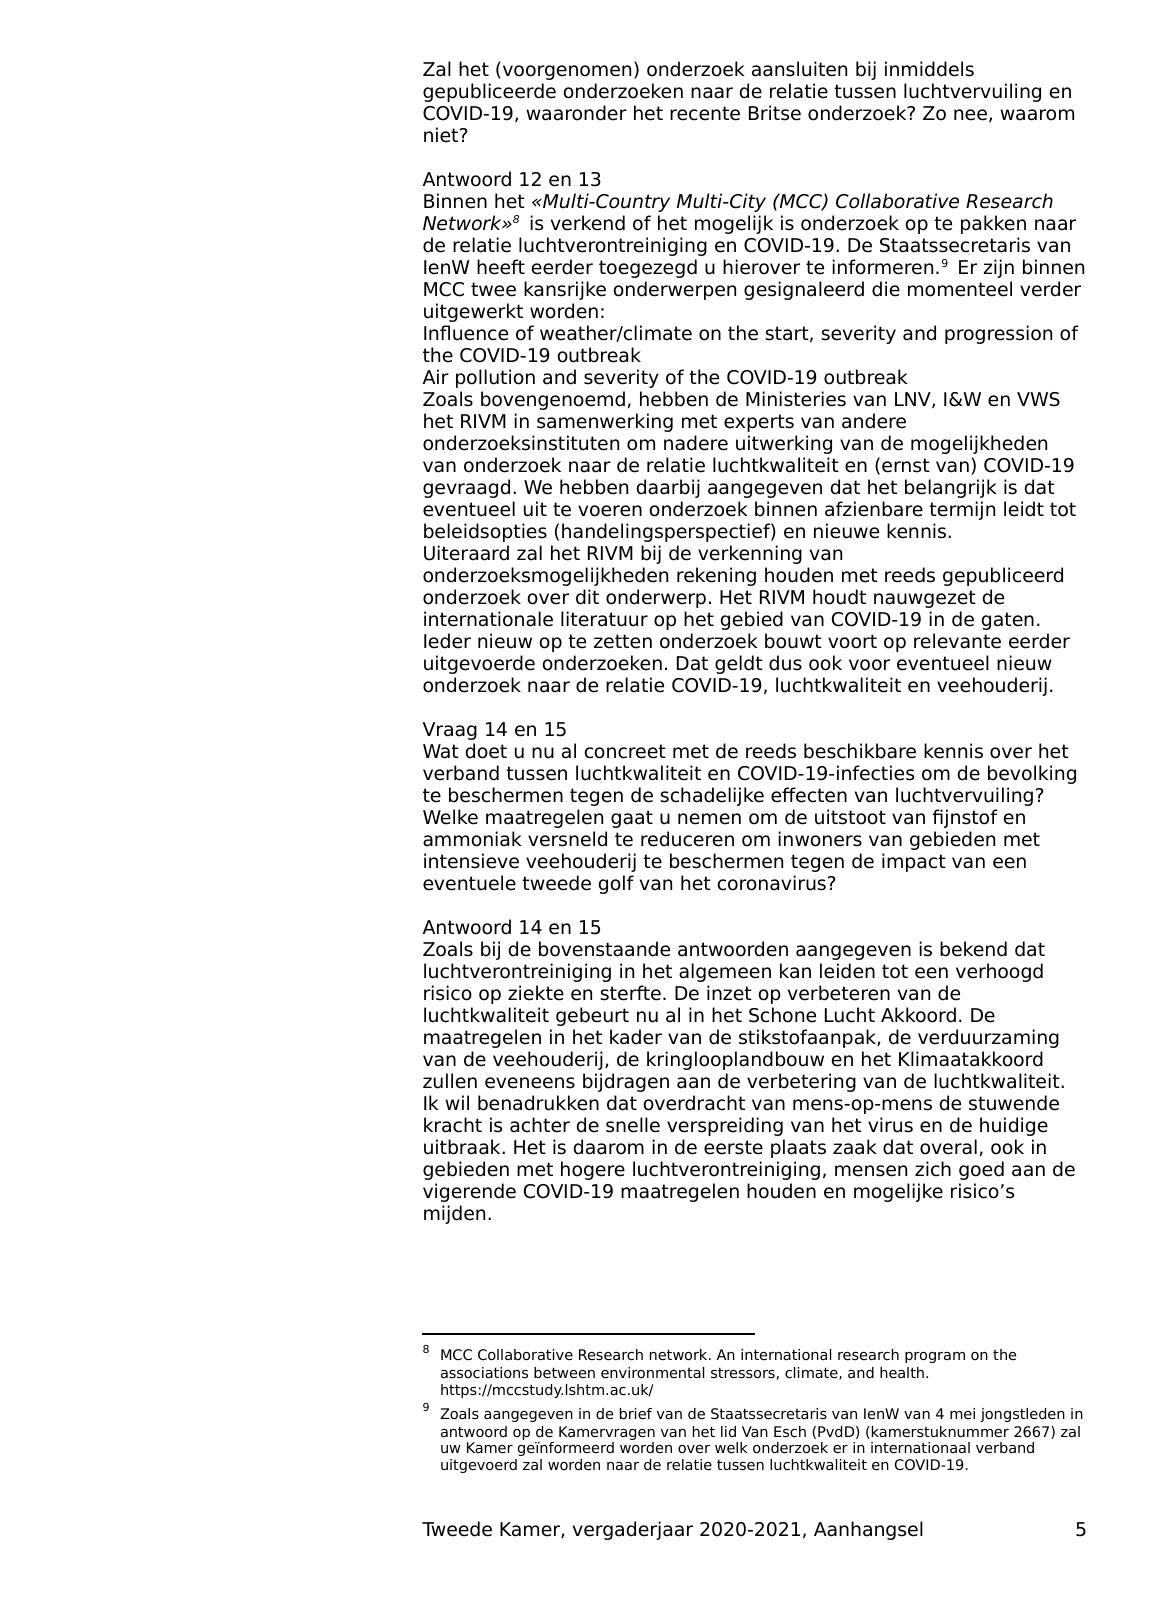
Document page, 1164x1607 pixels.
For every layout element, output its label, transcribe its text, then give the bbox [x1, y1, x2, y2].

text Zoals bovengenoemd, hebben de Ministeries van LNV, I&W en VWS het RIVM in samenwerking met experts van andere onderzoeksinstituten om nadere uitwerking van de mogelijkheden van onderzoek naar de relatie luchtkwaliteit en (ernst van) COVID-19 gevraagd. We hebben daarbij aangegeven dat het belangrijk is dat eventueel uit te voeren onderzoek binnen afzienbare termijn leidt tot beleidsopties (handelingsperspectief) en nieuwe kennis. [422, 389, 1087, 543]
text Antwoord 12 en 13 [422, 169, 1087, 191]
text MCC Collaborative Research network. An international research program on the associations between environmental stressors, climate, and health. https://mccstudy.lshtm.ac.uk/ [422, 1343, 1087, 1399]
text Zoals aangegeven in de brief van de Staatssecretaris van IenW van 4 mei jongstleden in antwoord op de Kamervragen van het lid Van Esch (PvdD) (kamerstuknummer 2667) zal uw Kamer geïnformeerd worden over welk onderzoek er in internationaal verband uitgevoerd zal worden naar de relatie tussen luchtkwaliteit en COVID-19. [422, 1402, 1087, 1474]
text Air pollution and severity of the COVID-19 outbreak [422, 367, 1087, 389]
text Vraag 14 en 15 [422, 719, 1087, 741]
text Antwoord 14 en 15 [422, 917, 1087, 939]
text Binnen het «Multi-Country Multi-City (MCC) Collaborative Research Network» is verkend of het mogelijk is onderzoek op te pakken naar de relatie luchtverontreiniging en COVID-19. De Staatssecretaris van IenW heeft eerder toegezegd u hierover te informeren. Er zijn binnen MCC twee kansrijke onderwerpen gesignaleerd die momenteel verder uitgewerkt worden: [422, 191, 1087, 323]
text Zal het (voorgenomen) onderzoek aansluiten bij inmiddels gepubliceerde onderzoeken naar de relatie tussen luchtvervuiling en COVID-19, waaronder het recente Britse onderzoek? Zo nee, waarom niet? [422, 59, 1087, 147]
text Uiteraard zal het RIVM bij de verkenning van onderzoeksmogelijkheden rekening houden met reeds gepubliceerd onderzoek over dit onderwerp. Het RIVM houdt nauwgezet de internationale literatuur op het gebied van COVID-19 in de gaten. Ieder nieuw op te zetten onderzoek bouwt voort op relevante eerder uitgevoerde onderzoeken. Dat geldt dus ook voor eventueel nieuw onderzoek naar de relatie COVID-19, luchtkwaliteit en veehouderij. [422, 543, 1087, 697]
text Influence of weather/climate on the start, severity and progression of the COVID-19 outbreak [422, 323, 1087, 367]
text Wat doet u nu al concreet met de reeds beschikbare kennis over het verband tussen luchtkwaliteit en COVID-19-infecties om de bevolking te beschermen tegen de schadelijke effecten van luchtvervuiling? [422, 741, 1087, 807]
text Zoals bij de bovenstaande antwoorden aangegeven is bekend dat luchtverontreiniging in het algemeen kan leiden tot een verhoogd risico op ziekte en sterfte. De inzet op verbeteren van de luchtkwaliteit gebeurt nu al in het Schone Lucht Akkoord. De maatregelen in het kader van de stikstofaanpak, de verduurzaming van de veehouderij, de kringlooplandbouw en het Klimaatakkoord zullen eveneens bijdragen aan de verbetering van de luchtkwaliteit. Ik wil benadrukken dat overdracht van mens-op-mens de stuwende kracht is achter de snelle verspreiding van het virus en de huidige uitbraak. Het is daarom in de eerste plaats zaak dat overal, ook in gebieden met hogere luchtverontreiniging, mensen zich goed aan de vigerende COVID-19 maatregelen houden en mogelijke risico’s mijden. [422, 939, 1087, 1224]
text Welke maatregelen gaat u nemen om de uitstoot van fijnstof en ammoniak versneld te reduceren om inwoners van gebieden met intensieve veehouderij te beschermen tegen de impact van een eventuele tweede golf van het coronavirus? [422, 807, 1087, 895]
